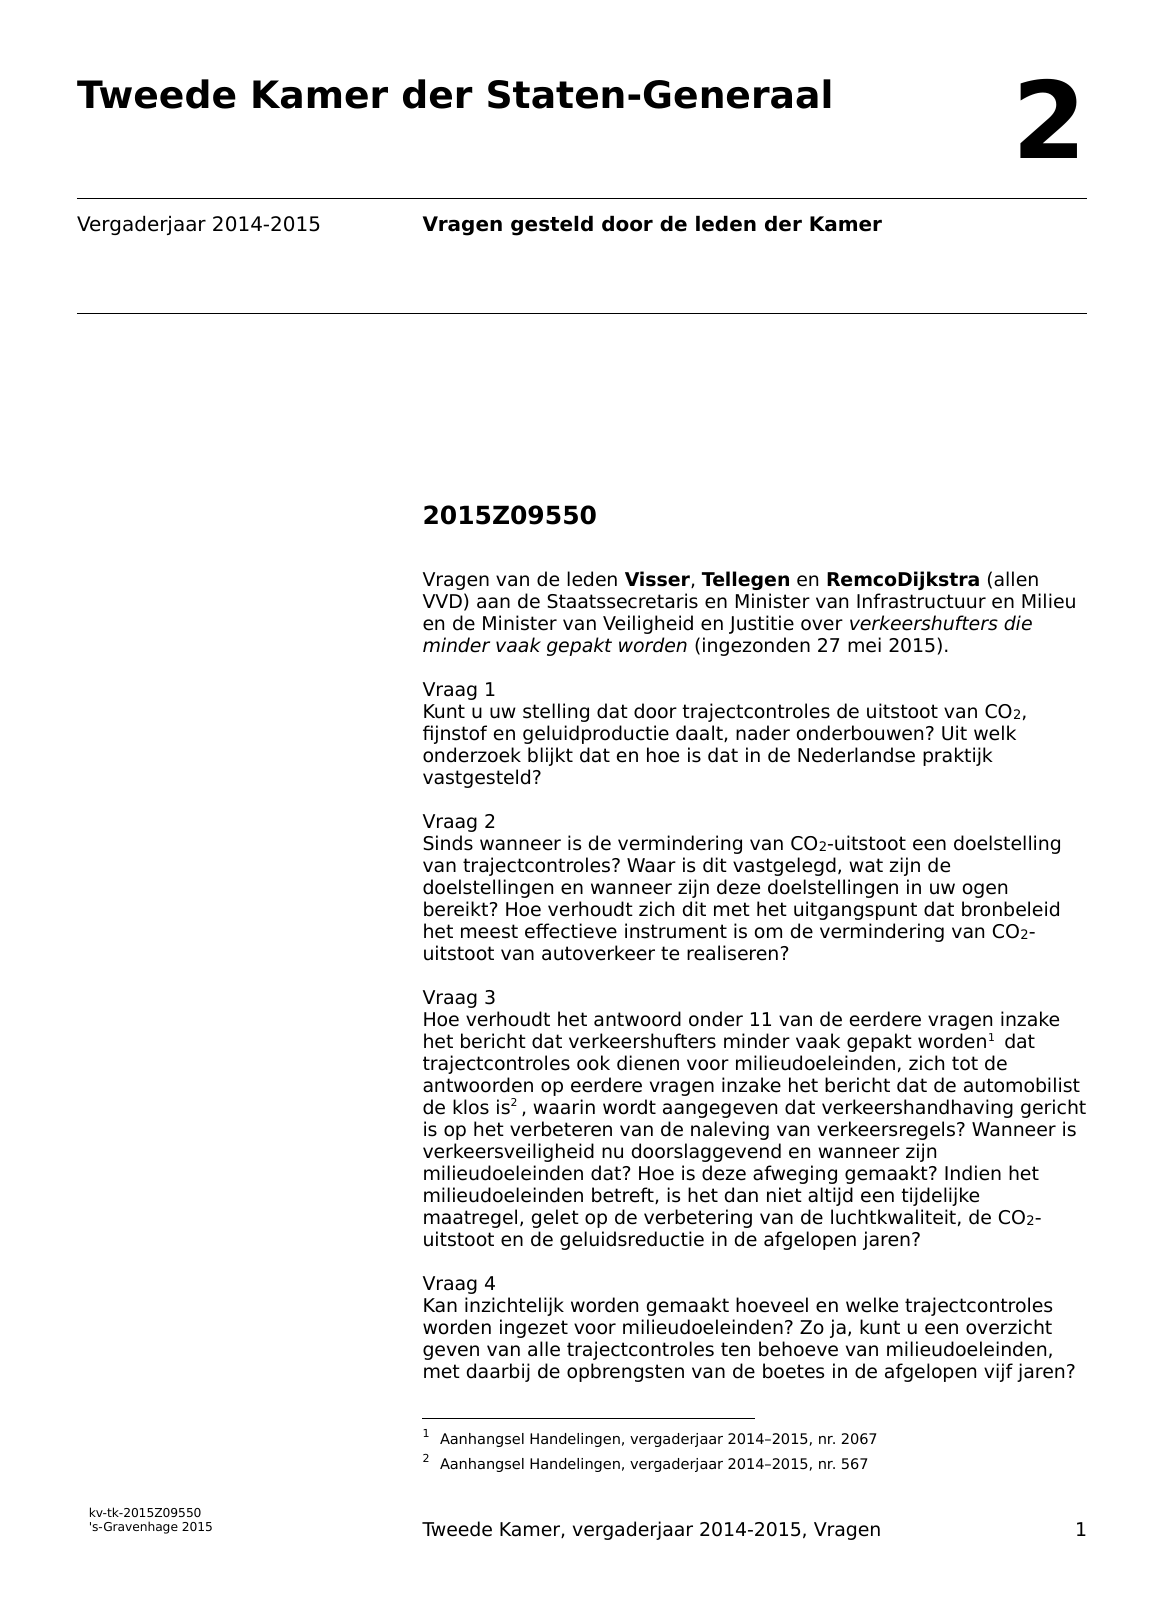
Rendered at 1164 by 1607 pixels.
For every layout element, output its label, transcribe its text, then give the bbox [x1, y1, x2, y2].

text Sinds wanneer is de vermindering van CO2-uitstoot een doelstelling van trajectcontroles? Waar is dit vastgelegd, wat zijn de doelstellingen en wanneer zijn deze doelstellingen in uw ogen bereikt? Hoe verhoudt zich dit met het uitgangspunt dat bronbeleid het meest effectieve instrument is om de vermindering van CO2-uitstoot van autoverkeer te realiseren? [422, 833, 1087, 965]
text kv-tk-2015Z09550 [88, 1506, 323, 1520]
text Vraag 1 [422, 679, 1087, 701]
text Vraag 2 [422, 811, 1087, 833]
text Vraag 4 [422, 1273, 1087, 1295]
text Hoe verhoudt het antwoord onder 11 van de eerdere vragen inzake het bericht dat verkeershufters minder vaak gepakt worden dat trajectcontroles ook dienen voor milieudoeleinden, zich tot de antwoorden op eerdere vragen inzake het bericht dat de automobilist de klos is, waarin wordt aangegeven dat verkeershandhaving gericht is op het verbeteren van de naleving van verkeersregels? Wanneer is verkeersveiligheid nu doorslaggevend en wanneer zijn milieudoeleinden dat? Hoe is deze afweging gemaakt? Indien het milieudoeleinden betreft, is het dan niet altijd een tijdelijke maatregel, gelet op de verbetering van de luchtkwaliteit, de CO2-uitstoot en de geluidsreductie in de afgelopen jaren? [422, 1009, 1087, 1251]
table_cell Vragen gesteld door de leden der Kamer [422, 199, 1087, 313]
text Vraag 3 [422, 987, 1087, 1009]
text 2015Z09550 [422, 501, 1087, 531]
text Kunt u uw stelling dat door trajectcontroles de uitstoot van CO2, fijnstof en geluidproductie daalt, nader onderbouwen? Uit welk onderzoek blijkt dat en hoe is dat in de Nederlandse praktijk vastgesteld? [422, 701, 1087, 789]
text Kan inzichtelijk worden gemaakt hoeveel en welke trajectcontroles worden ingezet voor milieudoeleinden? Zo ja, kunt u een overzicht geven van alle trajectcontroles ten behoeve van milieudoeleinden, met daarbij de opbrengsten van de boetes in de afgelopen vijf jaren? [422, 1295, 1087, 1383]
table_header 2 [886, 59, 1087, 198]
text Aanhangsel Handelingen, vergaderjaar 2014–2015, nr. 567 [422, 1452, 1087, 1474]
text Vragen van de leden Visser, Tellegen en RemcoDijkstra (allen VVD) aan de Staatssecretaris en Minister van Infrastructuur en Milieu en de Minister van Veiligheid en Justitie over verkeershufters die minder vaak gepakt worden (ingezonden 27 mei 2015). [422, 569, 1087, 657]
table_cell Vergaderjaar 2014-2015 [77, 199, 422, 313]
text Aanhangsel Handelingen, vergaderjaar 2014–2015, nr. 2067 [422, 1427, 1087, 1449]
text 's-Gravenhage 2015 [88, 1520, 323, 1534]
table_header Tweede Kamer der Staten-Generaal [77, 59, 886, 198]
